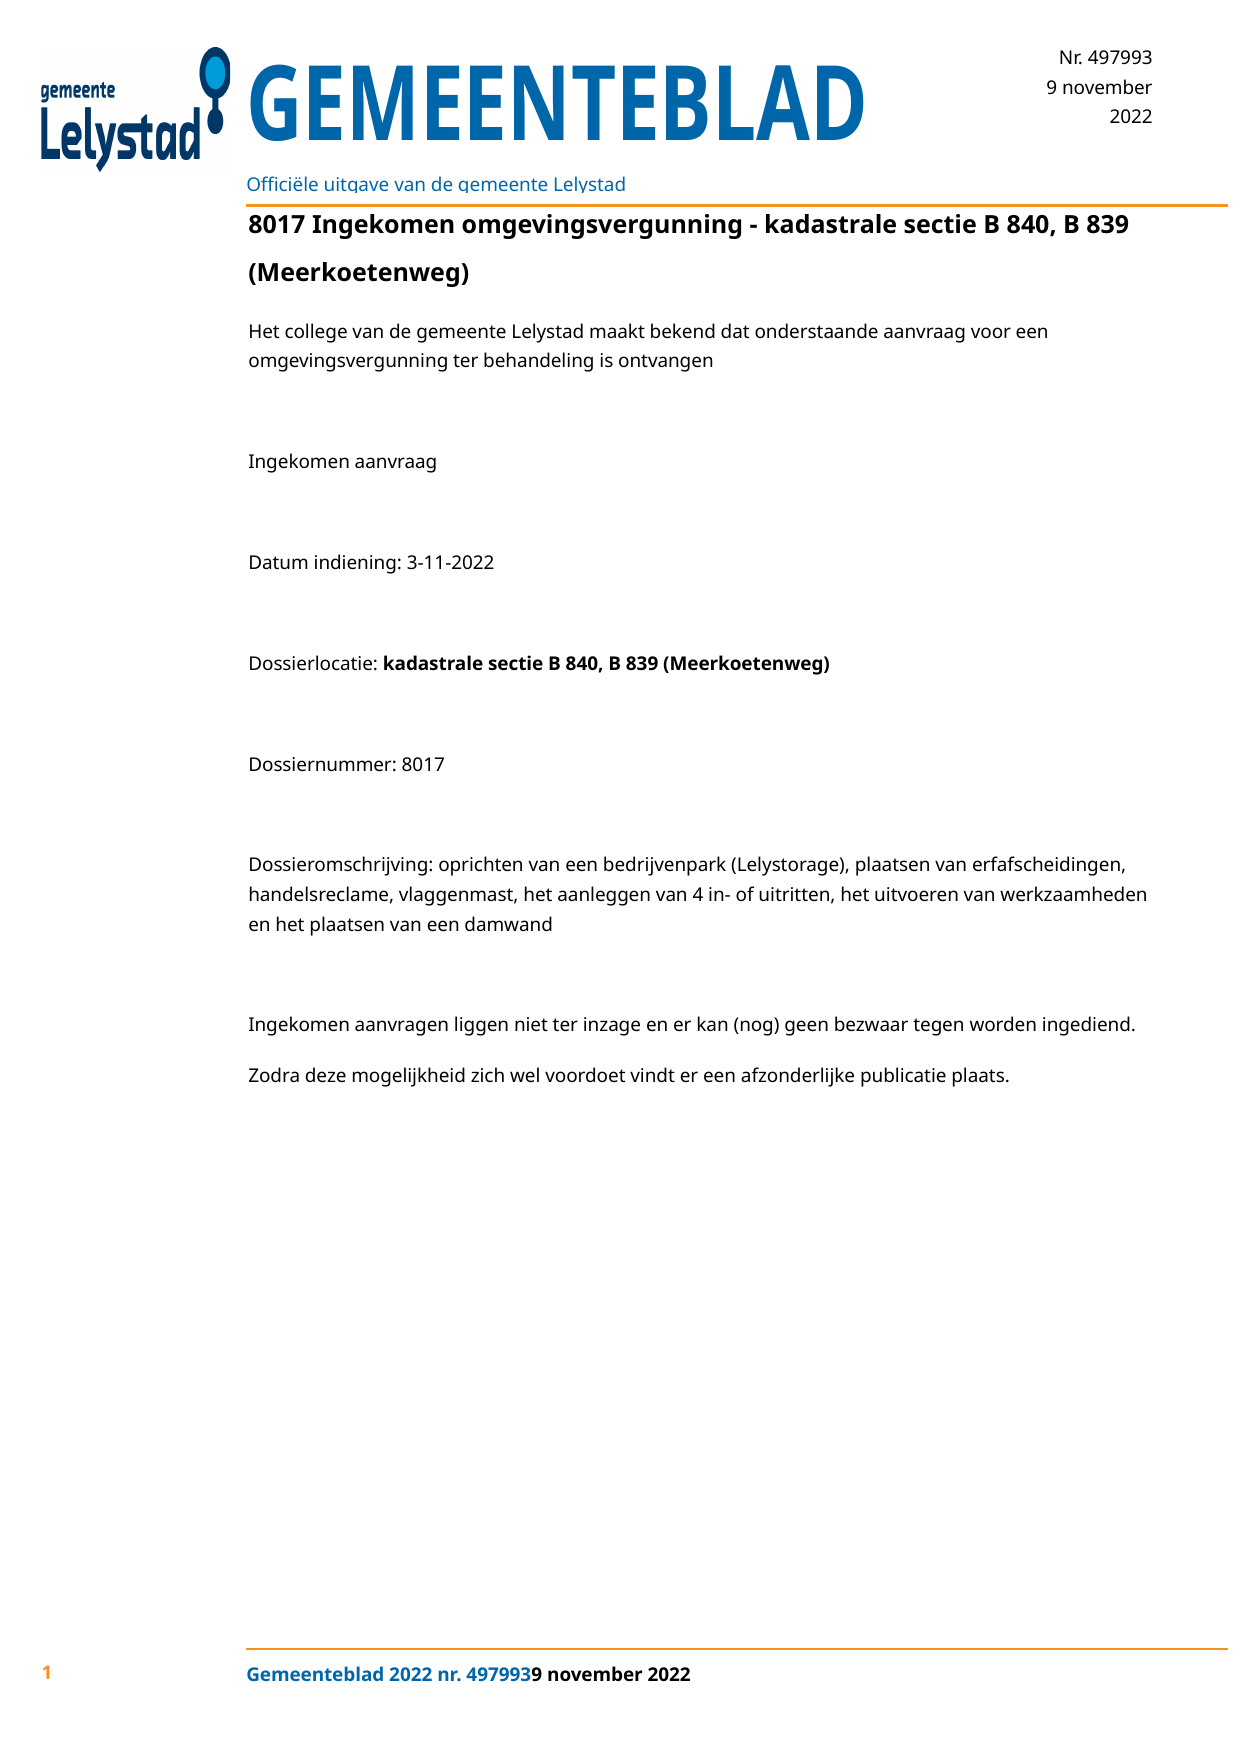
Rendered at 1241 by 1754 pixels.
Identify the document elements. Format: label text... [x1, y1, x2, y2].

text Het college van de gemeente Lelystad maakt bekend dat onderstaande aanvraag voor een omgevingsvergunning ter behandeling is ontvangen [248, 318, 1152, 373]
text Dossierlocatie: kadastrale sectie B 840, B 839 (Meerkoetenweg) [248, 650, 1152, 676]
text Dossieromschrijving: oprichten van een bedrijvenpark (Lelystorage), plaatsen van erfafscheidingen, handelsreclame, vlaggenmast, het aanleggen van 4 in- of uitritten, het uitvoeren van werkzaamheden en het plaatsen van een damwand [248, 852, 1152, 937]
picture [41, 47, 231, 172]
text Dossiernummer: 8017 [248, 751, 1152, 777]
text 8017 Ingekomen omgevingsvergunning - kadastrale sectie B 840, B 839 (Meerkoetenweg) [248, 207, 1152, 288]
text Zodra deze mogelijkheid zich wel voordoet vindt er een afzonderlijke publicatie plaats. [248, 1062, 1152, 1088]
text Ingekomen aanvraag [248, 448, 1152, 474]
text Datum indiening: 3-11-2022 [248, 549, 1152, 575]
text Ingekomen aanvragen liggen niet ter inzage en er kan (nog) geen bezwaar tegen worden ingediend. [248, 1012, 1152, 1037]
